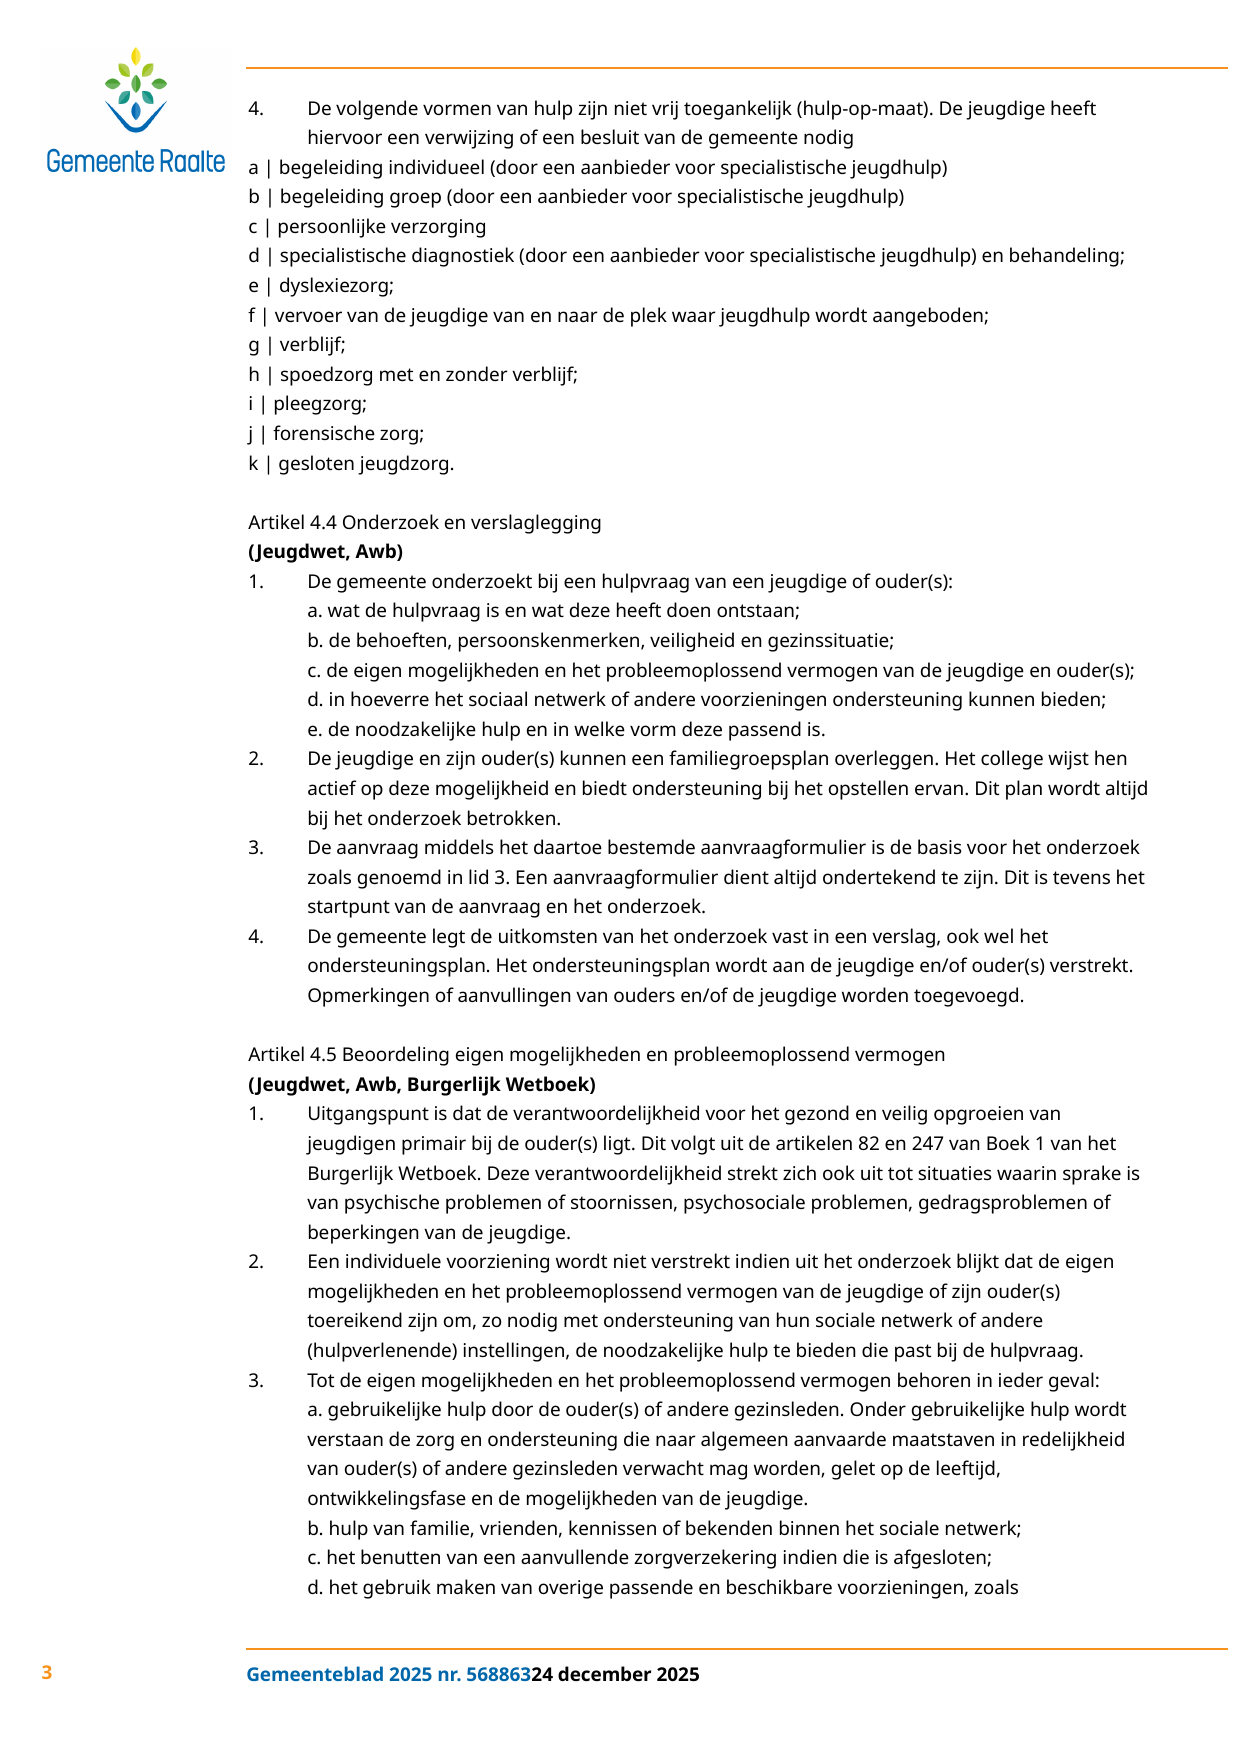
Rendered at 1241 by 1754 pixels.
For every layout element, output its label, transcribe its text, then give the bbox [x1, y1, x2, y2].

text i | pleegzorg; [248, 391, 1152, 416]
text Artikel 4.5 Beoordeling eigen mogelijkheden en probleemoplossend vermogen [248, 1041, 1152, 1067]
text h | spoedzorg met en zonder verblijf; [248, 361, 1152, 387]
text a | begeleiding individueel (door een aanbieder voor specialistische jeugdhulp) [248, 154, 1152, 180]
list b. de behoeften, persoonskenmerken, veiligheid en gezinssituatie; [248, 627, 1152, 653]
text j | forensische zorg; [248, 420, 1152, 446]
text e | dyslexiezorg; [248, 272, 1152, 298]
list De aanvraag middels het daartoe bestemde aanvraagformulier is de basis voor het onderzoek zoals genoemd in lid 3. Een aanvraagformulier dient altijd ondertekend te zijn. Dit is tevens het startpunt van de aanvraag en het onderzoek. [248, 834, 1152, 919]
list e. de noodzakelijke hulp en in welke vorm deze passend is. [248, 716, 1152, 742]
list c. het benutten van een aanvullende zorgverzekering indien die is afgesloten; [248, 1544, 1152, 1570]
list De gemeente onderzoekt bij een hulpvraag van een jeugdige of ouder(s): [248, 568, 1152, 594]
list Een individuele voorziening wordt niet verstrekt indien uit het onderzoek blijkt dat de eigen mogelijkheden en het probleemoplossend vermogen van de jeugdige of zijn ouder(s) toereikend zijn om, zo nodig met ondersteuning van hun sociale netwerk of andere (hulpverlenende) instellingen, de noodzakelijke hulp te bieden die past bij de hulpvraag. [248, 1248, 1152, 1363]
list a. gebruikelijke hulp door de ouder(s) of andere gezinsleden. Onder gebruikelijke hulp wordt verstaan de zorg en ondersteuning die naar algemeen aanvaarde maatstaven in redelijkheid van ouder(s) of andere gezinsleden verwacht mag worden, gelet op de leeftijd, ontwikkelingsfase en de mogelijkheden van de jeugdige. [248, 1396, 1152, 1511]
list De volgende vormen van hulp zijn niet vrij toegankelijk (hulp-op-maat). De jeugdige heeft hiervoor een verwijzing of een besluit van de gemeente nodig [248, 95, 1152, 150]
text Artikel 4.4 Onderzoek en verslaglegging [248, 509, 1152, 535]
list c. de eigen mogelijkheden en het probleemoplossend vermogen van de jeugdige en ouder(s); [248, 657, 1152, 683]
text c | persoonlijke verzorging [248, 213, 1152, 239]
list De jeugdige en zijn ouder(s) kunnen een familiegroepsplan overleggen. Het college wijst hen actief op deze mogelijkheid en biedt ondersteuning bij het opstellen ervan. Dit plan wordt altijd bij het onderzoek betrokken. [248, 746, 1152, 831]
list De gemeente legt de uitkomsten van het onderzoek vast in een verslag, ook wel het ondersteuningsplan. Het ondersteuningsplan wordt aan de jeugdige en/of ouder(s) verstrekt. Opmerkingen of aanvullingen van ouders en/of de jeugdige worden toegevoegd. [248, 923, 1152, 1008]
text (Jeugdwet, Awb, Burgerlijk Wetboek) [248, 1071, 1152, 1097]
list d. het gebruik maken van overige passende en beschikbare voorzieningen, zoals [248, 1574, 1152, 1600]
list b. hulp van familie, vrienden, kennissen of bekenden binnen het sociale netwerk; [248, 1515, 1152, 1541]
text d | specialistische diagnostiek (door een aanbieder voor specialistische jeugdhulp) en behandeling; [248, 243, 1152, 268]
picture [41, 47, 231, 172]
text k | gesloten jeugdzorg. [248, 450, 1152, 476]
list Uitgangspunt is dat de verantwoordelijkheid voor het gezond en veilig opgroeien van jeugdigen primair bij de ouder(s) ligt. Dit volgt uit de artikelen 82 en 247 van Boek 1 van het Burgerlijk Wetboek. Deze verantwoordelijkheid strekt zich ook uit tot situaties waarin sprake is van psychische problemen of stoornissen, psychosociale problemen, gedragsproblemen of beperkingen van de jeugdige. [248, 1101, 1152, 1245]
list a. wat de hulpvraag is en wat deze heeft doen ontstaan; [248, 598, 1152, 623]
text b | begeleiding groep (door een aanbieder voor specialistische jeugdhulp) [248, 183, 1152, 209]
text g | verblijf; [248, 331, 1152, 357]
list d. in hoeverre het sociaal netwerk of andere voorzieningen ondersteuning kunnen bieden; [248, 686, 1152, 712]
list Tot de eigen mogelijkheden en het probleemoplossend vermogen behoren in ieder geval: [248, 1367, 1152, 1393]
text (Jeugdwet, Awb) [248, 538, 1152, 564]
text f | vervoer van de jeugdige van en naar de plek waar jeugdhulp wordt aangeboden; [248, 302, 1152, 328]
